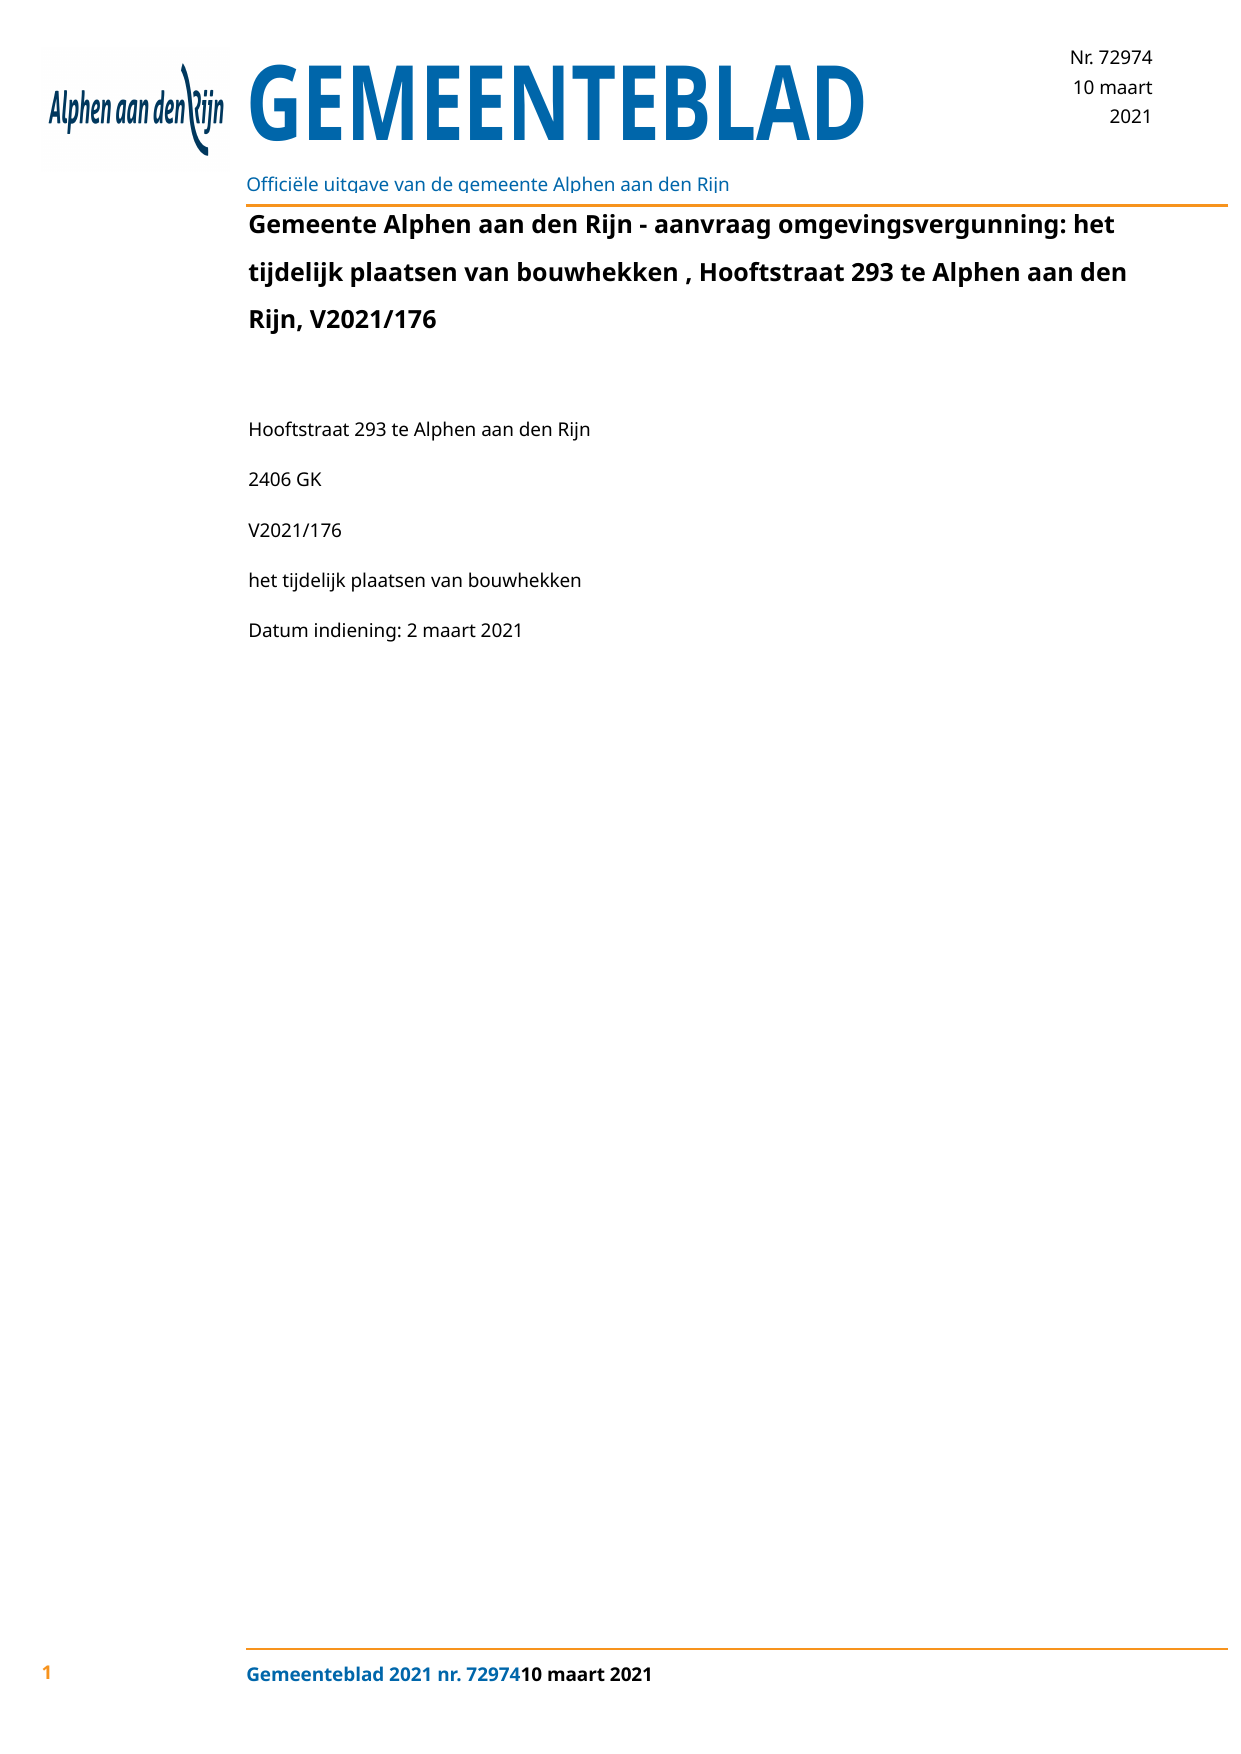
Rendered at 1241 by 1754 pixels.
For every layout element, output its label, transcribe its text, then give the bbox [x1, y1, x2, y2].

text Gemeente Alphen aan den Rijn - aanvraag omgevingsvergunning: het tijdelijk plaatsen van bouwhekken , Hooftstraat 293 te Alphen aan den Rijn, V2021/176 [248, 207, 1152, 336]
picture [41, 47, 231, 172]
text 2406 GK [248, 466, 1152, 492]
text Hooftstraat 293 te Alphen aan den Rijn [248, 416, 1152, 442]
text het tijdelijk plaatsen van bouwhekken [248, 567, 1152, 593]
text V2021/176 [248, 517, 1152, 542]
text Datum indiening: 2 maart 2021 [248, 618, 1152, 643]
